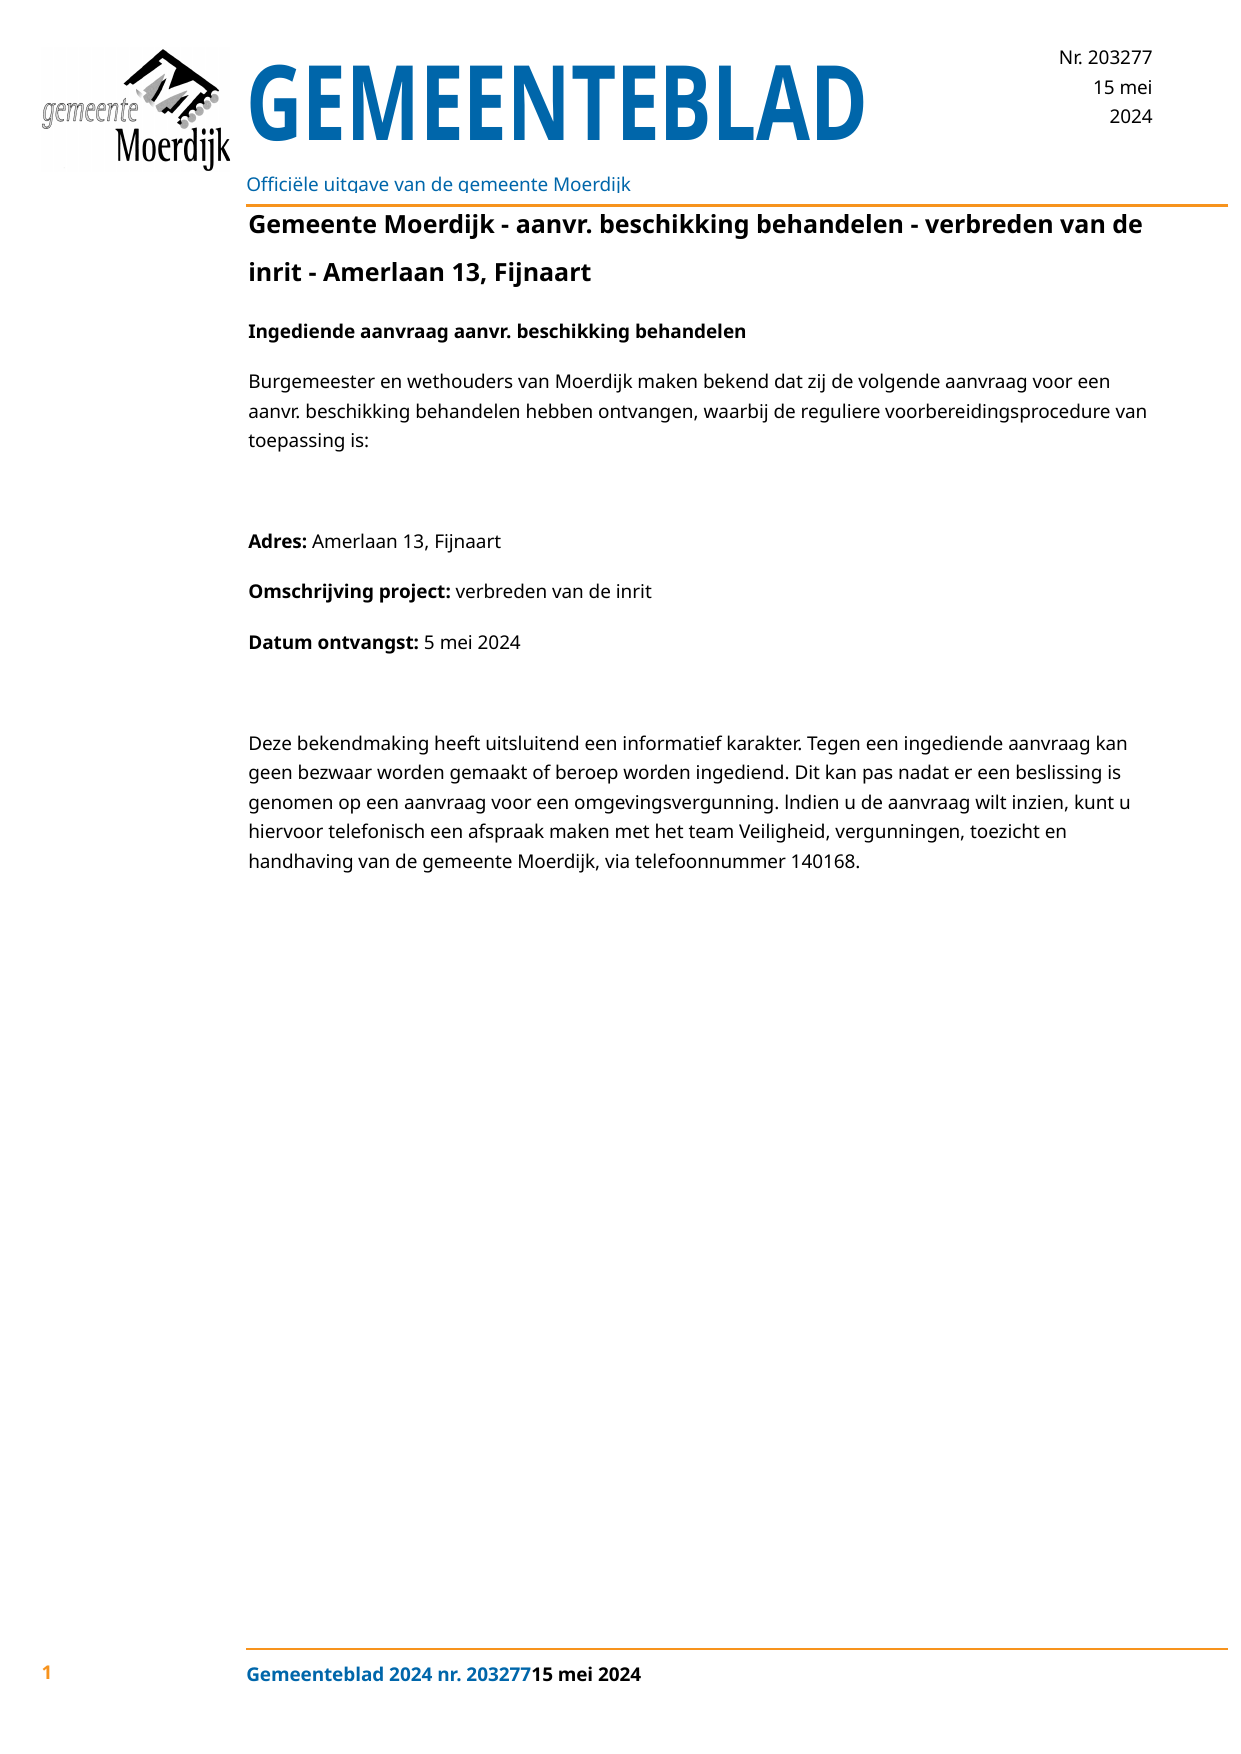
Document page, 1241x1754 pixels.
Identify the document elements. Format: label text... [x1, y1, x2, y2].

text Omschrijving project: verbreden van de inrit [248, 579, 1152, 604]
text Burgemeester en wethouders van Moerdijk maken bekend dat zij de volgende aanvraag voor een aanvr. beschikking behandelen hebben ontvangen, waarbij de reguliere voorbereidingsprocedure van toepassing is: [248, 368, 1152, 453]
text Adres: Amerlaan 13, Fijnaart [248, 528, 1152, 554]
text Gemeente Moerdijk - aanvr. beschikking behandelen - verbreden van de inrit - Amerlaan 13, Fijnaart [248, 207, 1152, 288]
text Ingediende aanvraag aanvr. beschikking behandelen [248, 318, 1152, 344]
text Datum ontvangst: 5 mei 2024 [248, 629, 1152, 655]
text Deze bekendmaking heeft uitsluitend een informatief karakter. Tegen een ingediende aanvraag kan geen bezwaar worden gemaakt of beroep worden ingediend. Dit kan pas nadat er een beslissing is genomen op een aanvraag voor een omgevingsvergunning. lndien u de aanvraag wilt inzien, kunt u hiervoor telefonisch een afspraak maken met het team Veiligheid, vergunningen, toezicht en handhaving van de gemeente Moerdijk, via telefoonnummer 140168. [248, 730, 1152, 874]
picture [41, 47, 231, 172]
